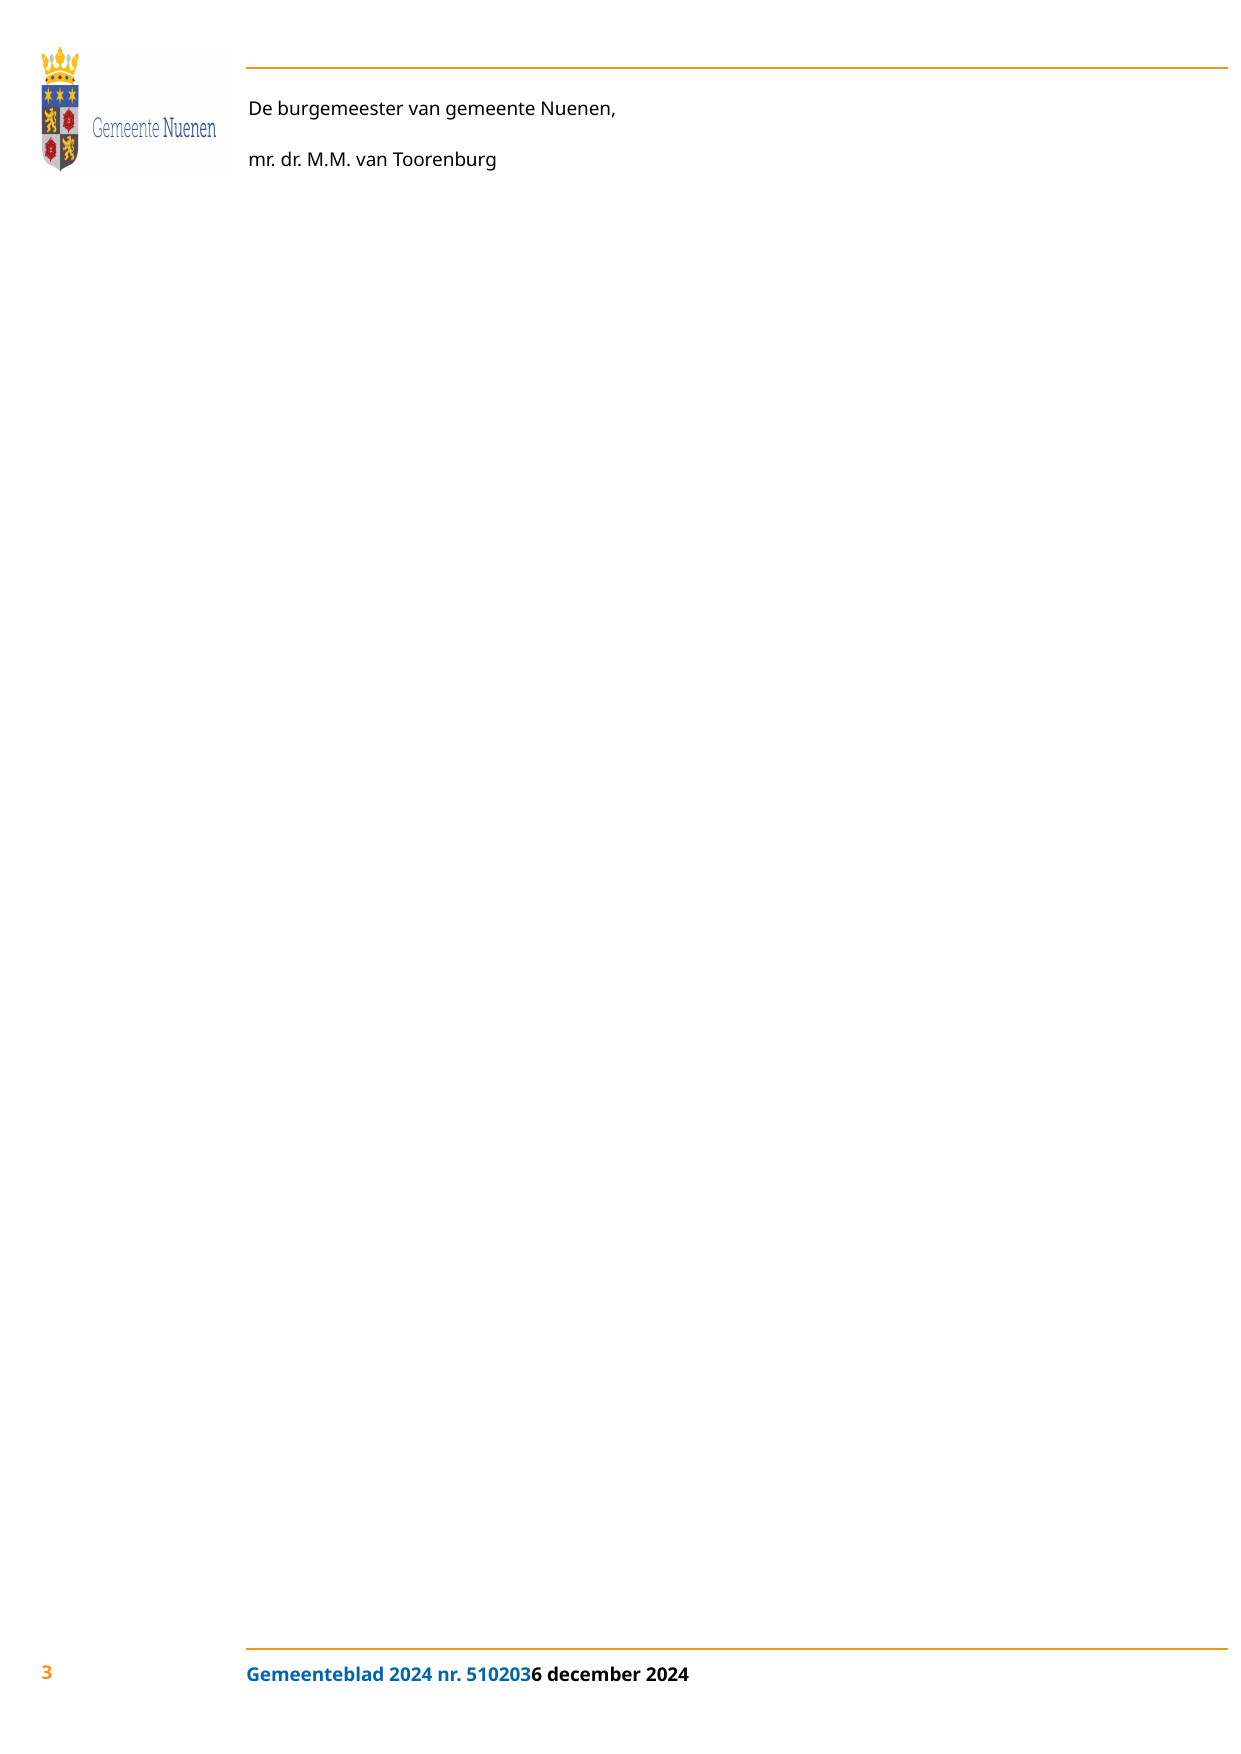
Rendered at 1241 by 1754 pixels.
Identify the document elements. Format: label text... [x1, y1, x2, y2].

picture [41, 47, 231, 172]
text De burgemeester van gemeente Nuenen, [248, 95, 1152, 121]
text mr. dr. M.M. van Toorenburg [248, 146, 1152, 172]
